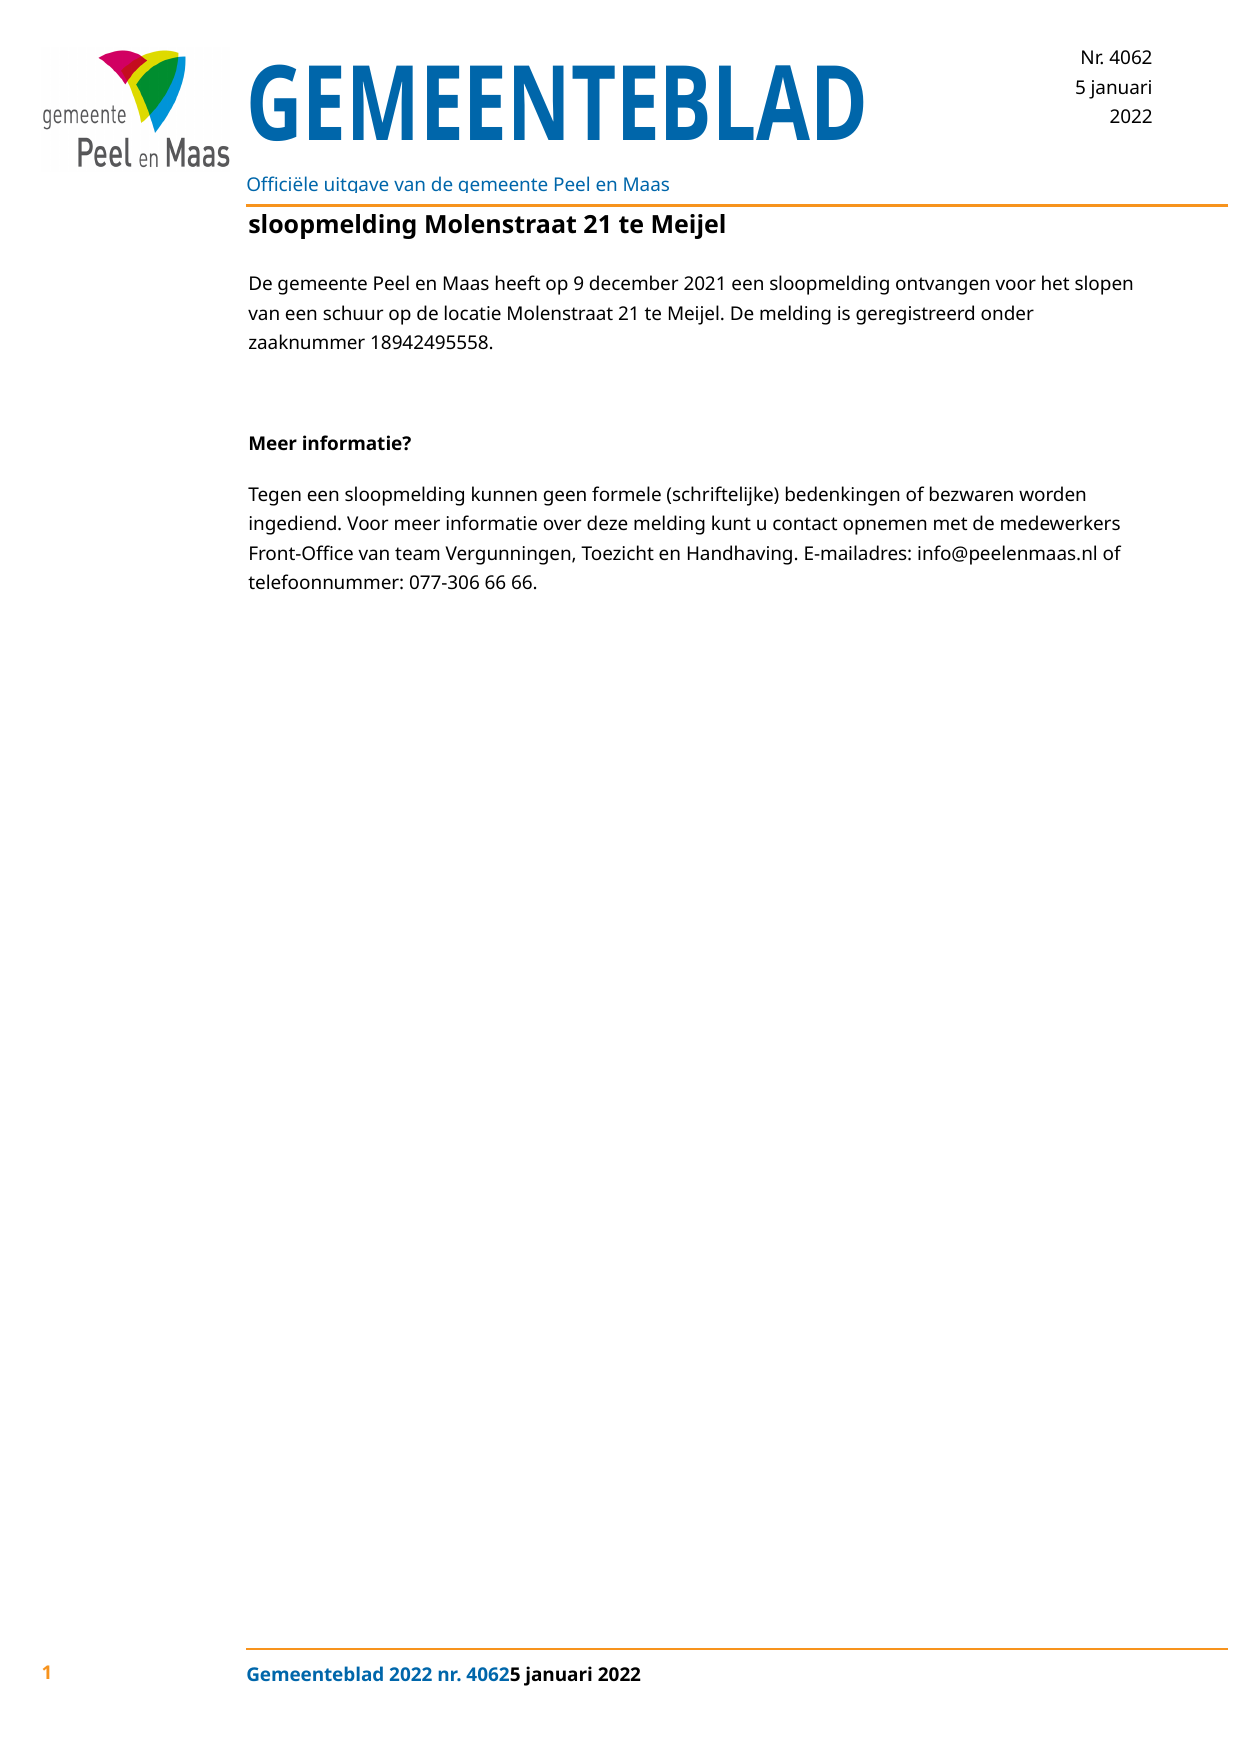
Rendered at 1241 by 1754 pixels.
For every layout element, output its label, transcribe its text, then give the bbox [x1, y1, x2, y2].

text Meer informatie? [248, 430, 1152, 456]
text sloopmelding Molenstraat 21 te Meijel [248, 207, 1152, 241]
text Tegen een sloopmelding kunnen geen formele (schriftelijke) bedenkingen of bezwaren worden ingediend. Voor meer informatie over deze melding kunt u contact opnemen met de medewerkers Front-Office van team Vergunningen, Toezicht en Handhaving. E-mailadres: info@peelenmaas.nl of telefoonnummer: 077-306 66 66. [248, 481, 1152, 595]
text De gemeente Peel en Maas heeft op 9 december 2021 een sloopmelding ontvangen voor het slopen van een schuur op de locatie Molenstraat 21 te Meijel. De melding is geregistreerd onder zaaknummer 18942495558. [248, 270, 1152, 355]
picture [41, 47, 231, 172]
